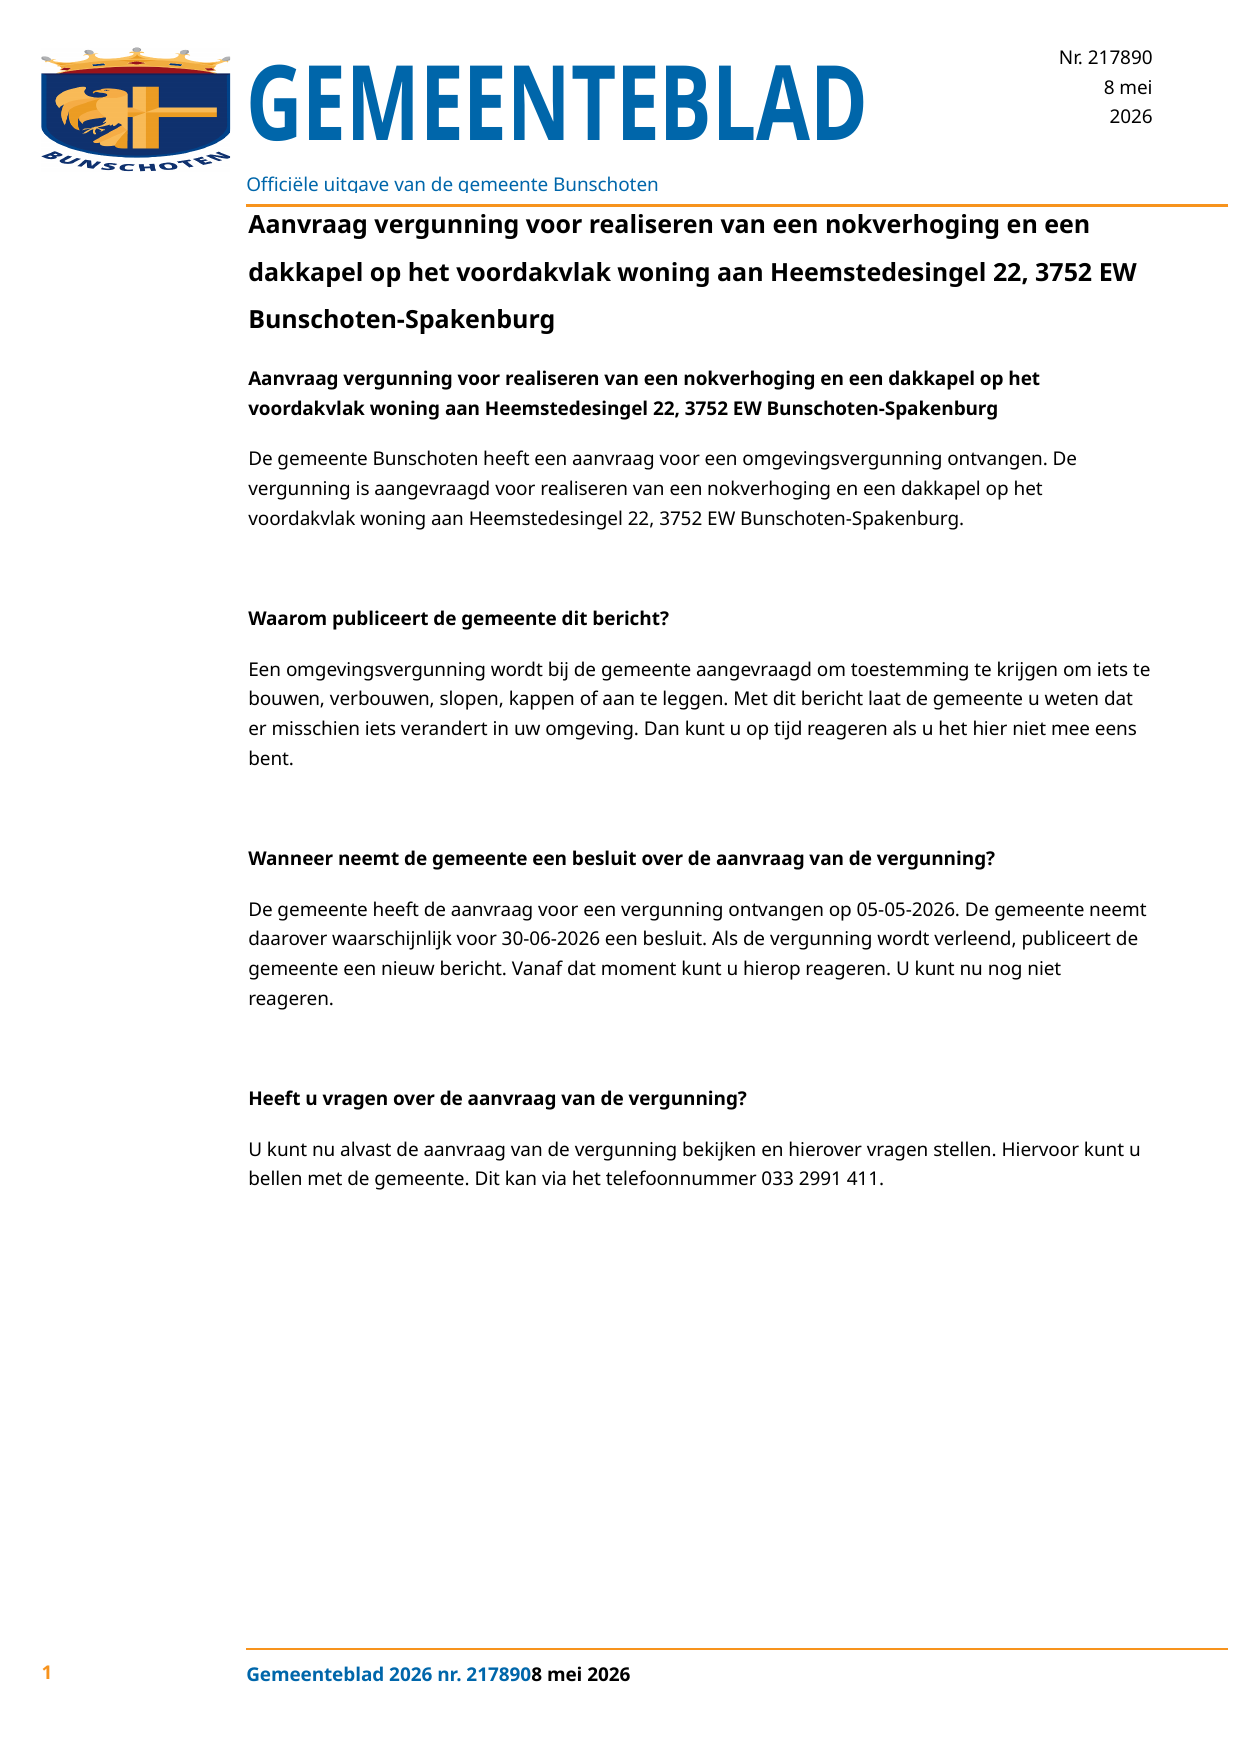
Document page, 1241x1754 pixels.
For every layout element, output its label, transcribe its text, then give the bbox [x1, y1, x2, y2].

picture [41, 47, 231, 172]
text Heeft u vragen over de aanvraag van de vergunning? [248, 1086, 1152, 1111]
text Waarom publiceert de gemeente dit bericht? [248, 606, 1152, 631]
text De gemeente heeft de aanvraag voor een vergunning ontvangen op 05-05-2026. De gemeente neemt daarover waarschijnlijk voor 30-06-2026 een besluit. Als de vergunning wordt verleend, publiceert de gemeente een nieuw bericht. Vanaf dat moment kunt u hierop reageren. U kunt nu nog niet reageren. [248, 896, 1152, 1010]
text Een omgevingsvergunning wordt bij de gemeente aangevraagd om toestemming te krijgen om iets te bouwen, verbouwen, slopen, kappen of aan te leggen. Met dit bericht laat de gemeente u weten dat er misschien iets verandert in uw omgeving. Dan kunt u op tijd reageren als u het hier niet mee eens bent. [248, 656, 1152, 770]
text Wanneer neemt de gemeente een besluit over de aanvraag van de vergunning? [248, 846, 1152, 871]
text De gemeente Bunschoten heeft een aanvraag voor een omgevingsvergunning ontvangen. De vergunning is aangevraagd voor realiseren van een nokverhoging en een dakkapel op het voordakvlak woning aan Heemstedesingel 22, 3752 EW Bunschoten-Spakenburg. [248, 446, 1152, 530]
text U kunt nu alvast de aanvraag van de vergunning bekijken en hierover vragen stellen. Hiervoor kunt u bellen met de gemeente. Dit kan via het telefoonnummer 033 2991 411. [248, 1136, 1152, 1191]
text Aanvraag vergunning voor realiseren van een nokverhoging en een dakkapel op het voordakvlak woning aan Heemstedesingel 22, 3752 EW Bunschoten-Spakenburg [248, 207, 1152, 336]
text Aanvraag vergunning voor realiseren van een nokverhoging en een dakkapel op het voordakvlak woning aan Heemstedesingel 22, 3752 EW Bunschoten-Spakenburg [248, 366, 1152, 421]
